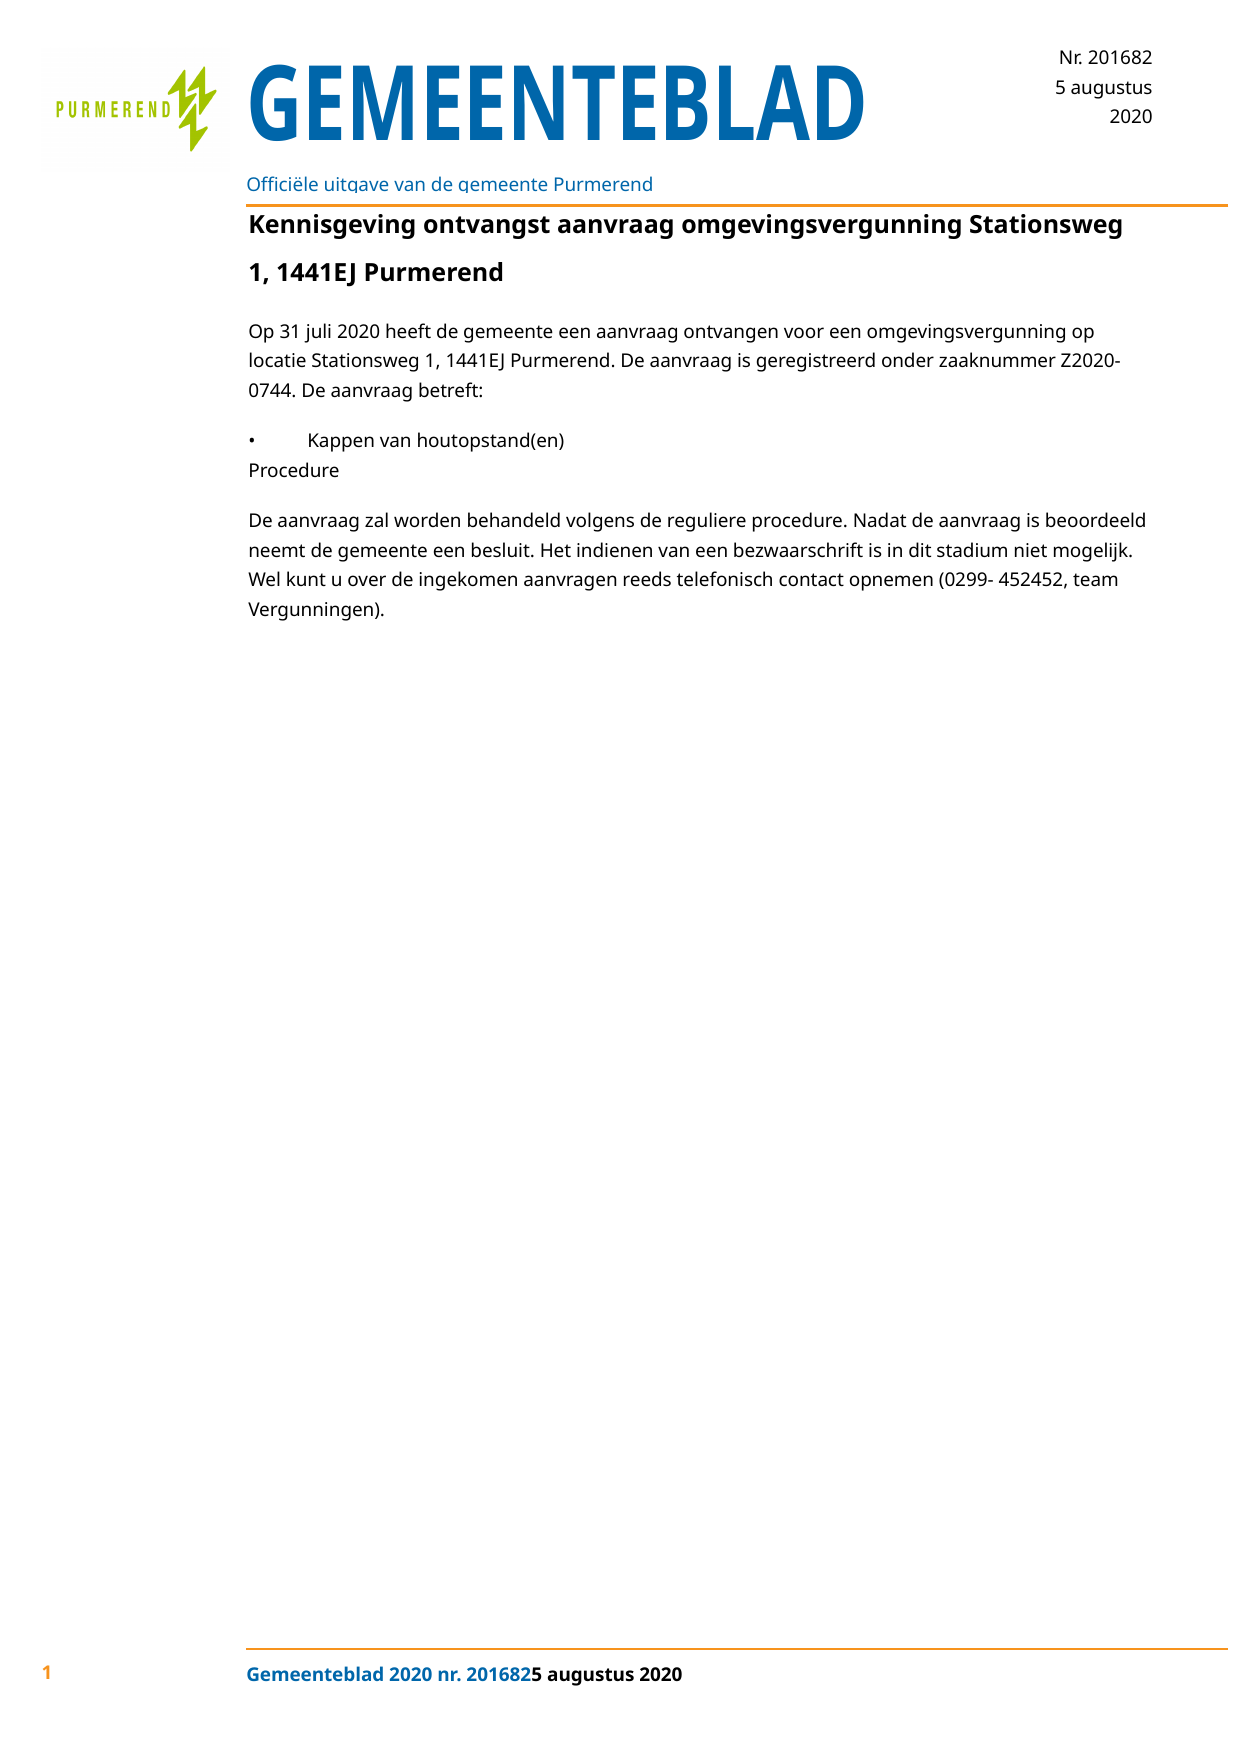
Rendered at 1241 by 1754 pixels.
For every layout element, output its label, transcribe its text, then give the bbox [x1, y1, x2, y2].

picture [41, 47, 231, 172]
text Procedure [248, 457, 1152, 483]
list Kappen van houtopstand(en) [248, 427, 1152, 453]
text Op 31 juli 2020 heeft de gemeente een aanvraag ontvangen voor een omgevingsvergunning op locatie Stationsweg 1, 1441EJ Purmerend. De aanvraag is geregistreerd onder zaaknummer Z2020-0744. De aanvraag betreft: [248, 318, 1152, 403]
text De aanvraag zal worden behandeld volgens de reguliere procedure. Nadat de aanvraag is beoordeeld neemt de gemeente een besluit. Het indienen van een bezwaarschrift is in dit stadium niet mogelijk. Wel kunt u over de ingekomen aanvragen reeds telefonisch contact opnemen (0299- 452452, team Vergunningen). [248, 507, 1152, 622]
text Kennisgeving ontvangst aanvraag omgevingsvergunning Stationsweg 1, 1441EJ Purmerend [248, 207, 1152, 288]
